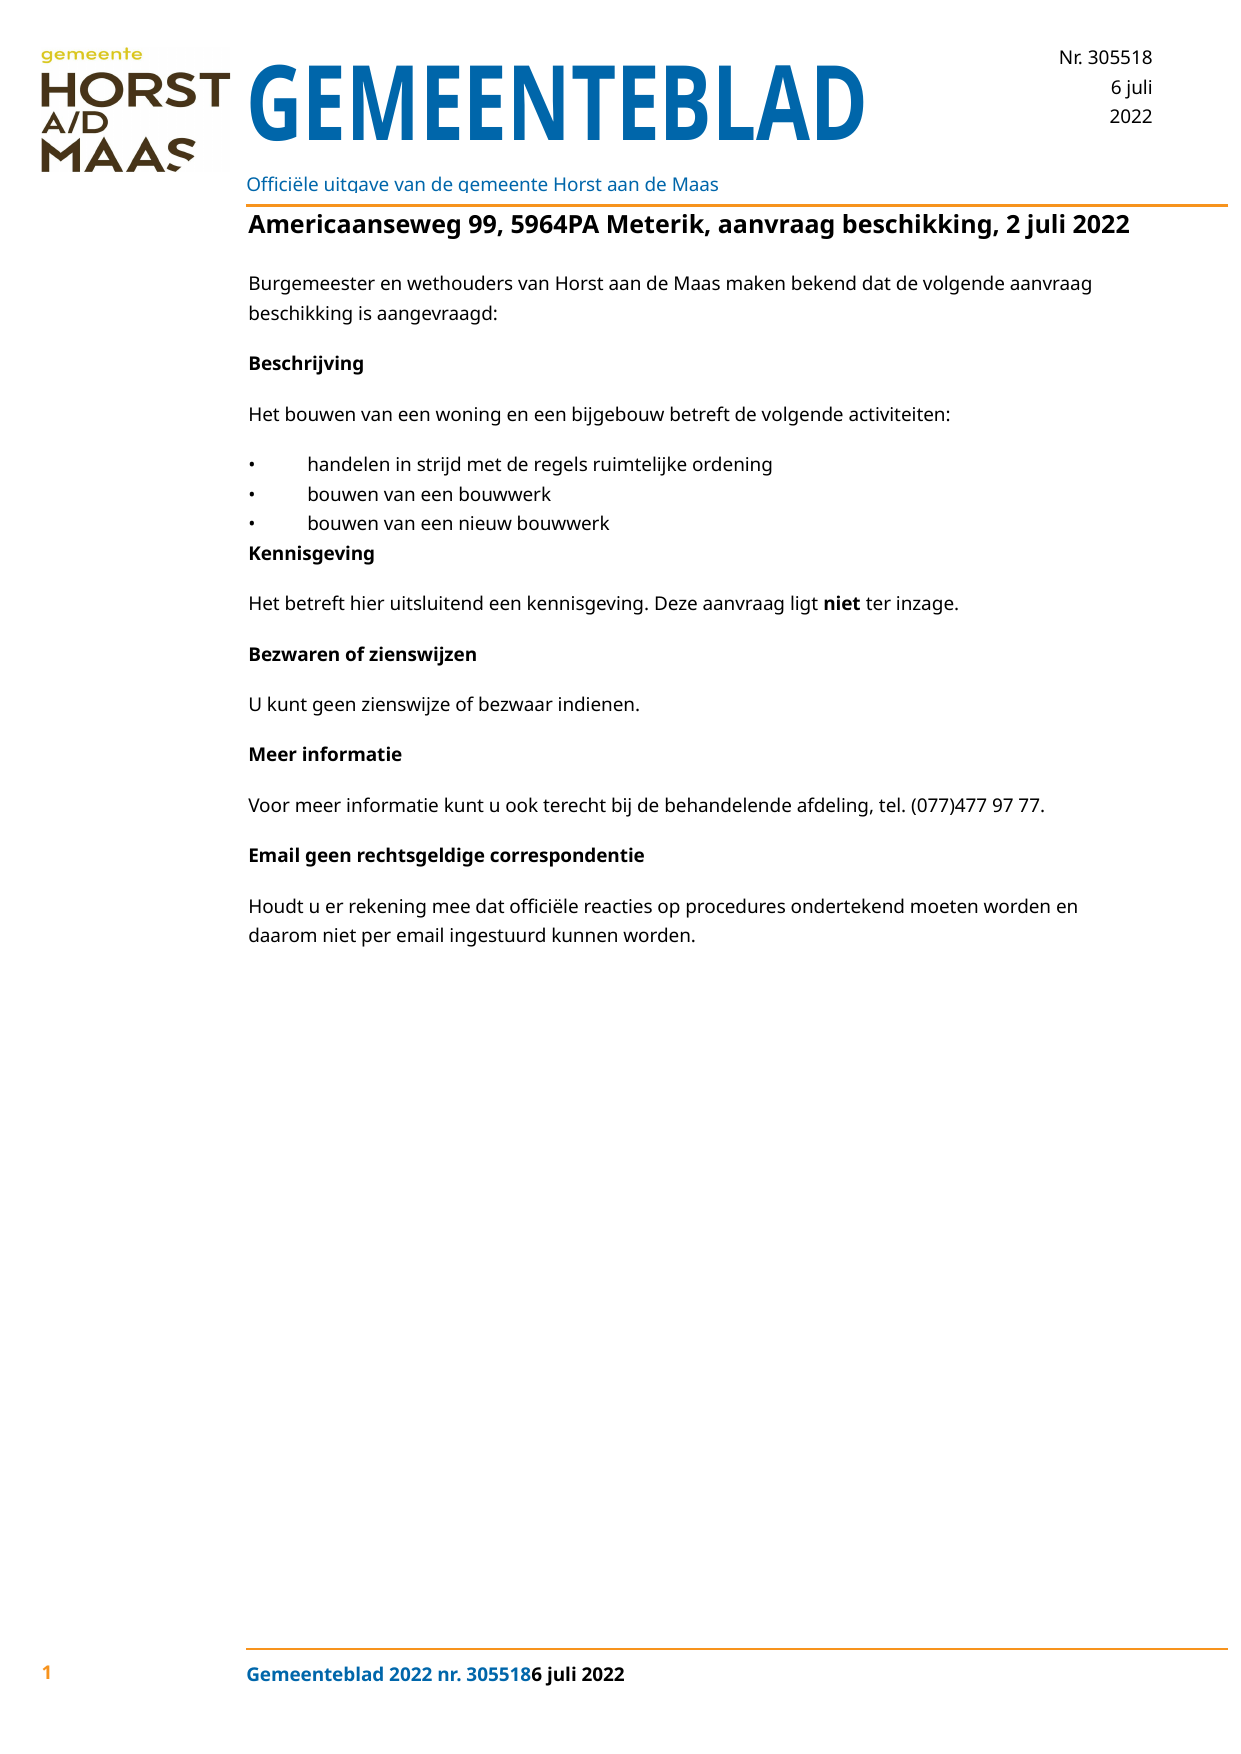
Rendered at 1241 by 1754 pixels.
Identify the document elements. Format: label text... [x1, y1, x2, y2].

text Het betreft hier uitsluitend een kennisgeving. Deze aanvraag ligt niet ter inzage. [248, 590, 1152, 616]
list bouwen van een bouwwerk [248, 481, 1152, 506]
text Burgemeester en wethouders van Horst aan de Maas maken bekend dat de volgende aanvraag beschikking is aangevraagd: [248, 270, 1152, 326]
text Bezwaren of zienswijzen [248, 641, 1152, 666]
text Het bouwen van een woning en een bijgebouw betreft de volgende activiteiten: [248, 401, 1152, 426]
text Voor meer informatie kunt u ook terecht bij de behandelende afdeling, tel. (077)477 97 77. [248, 792, 1152, 818]
text Email geen rechtsgeldige correspondentie [248, 842, 1152, 868]
text Houdt u er rekening mee dat officiële reacties op procedures ondertekend moeten worden en daarom niet per email ingestuurd kunnen worden. [248, 893, 1152, 948]
list handelen in strijd met de regels ruimtelijke ordening [248, 451, 1152, 477]
text Kennisgeving [248, 540, 1152, 566]
list bouwen van een nieuw bouwwerk [248, 510, 1152, 536]
text Beschrijving [248, 350, 1152, 376]
text Meer informatie [248, 742, 1152, 767]
text Americaanseweg 99, 5964PA Meterik, aanvraag beschikking, 2 juli 2022 [248, 207, 1152, 241]
text U kunt geen zienswijze of bezwaar indienen. [248, 691, 1152, 717]
picture [41, 47, 231, 172]
